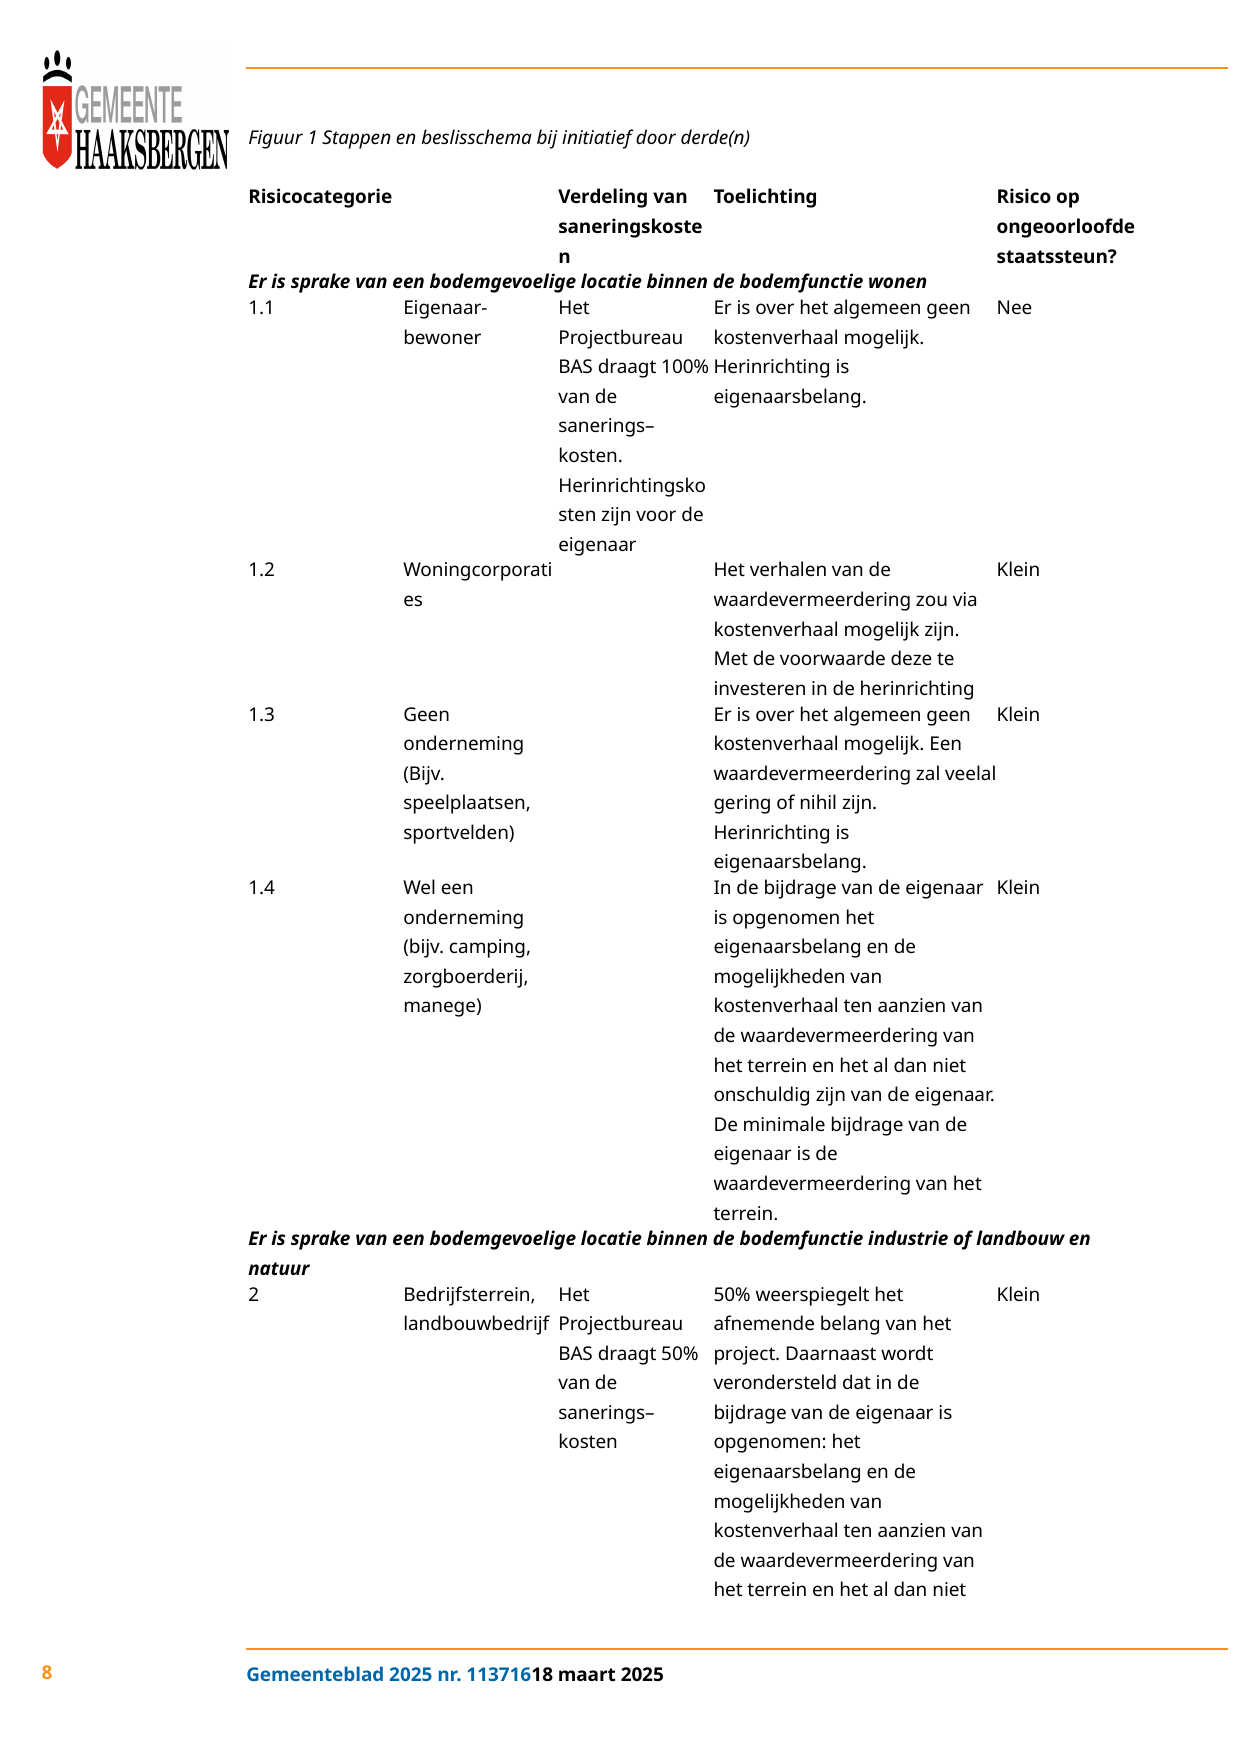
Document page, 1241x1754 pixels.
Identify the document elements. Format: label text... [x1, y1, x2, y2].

table_cell Er is sprake van een bodemgevoelige locatie binnen de bodemfunctie industrie of landbouw en natuur [248, 1226, 1152, 1281]
table_cell 1.3 [248, 701, 403, 874]
text Figuur 1 Stappen en beslisschema bij initiatief door derde(n) [248, 124, 1152, 150]
table_cell Het Projectbureau BAS draagt 50% van de sanerings–kosten [558, 1281, 713, 1602]
table_cell 1.1 [248, 294, 403, 557]
table_cell 2 [248, 1281, 403, 1602]
table_cell Er is sprake van een bodemgevoelige locatie binnen de bodemfunctie wonen [248, 269, 1152, 294]
table_cell [558, 557, 713, 701]
table_header Risico op ongeoorloofde staatssteun? [996, 184, 1152, 268]
table_cell Er is over het algemeen geen kostenverhaal mogelijk. Een waardevermeerdering zal veelal gering of nihil zijn. Herinrichting is eigenaarsbelang. [713, 701, 996, 874]
table_cell Klein [996, 1281, 1152, 1602]
table_cell Er is over het algemeen geen kostenverhaal mogelijk. Herinrichting is eigenaarsbelang. [713, 294, 996, 557]
table_cell Het Projectbureau BAS draagt 100% van de sanerings–kosten. Herinrichtingskosten zijn voor de eigenaar [558, 294, 713, 557]
table_cell 50% weerspiegelt het afnemende belang van het project. Daarnaast wordt verondersteld dat in de bijdrage van de eigenaar is opgenomen: het eigenaarsbelang en de mogelijkheden van kostenverhaal ten aanzien van de waardevermeerdering van het terrein en het al dan niet [713, 1281, 996, 1602]
table_cell [558, 701, 713, 874]
table_header Risicocategorie [248, 184, 558, 268]
table_cell Geen onderneming (Bijv. speelplaatsen, sportvelden) [403, 701, 558, 874]
table_cell Het verhalen van de waardevermeerdering zou via kostenverhaal mogelijk zijn. Met de voorwaarde deze te investeren in de herinrichting [713, 557, 996, 701]
table_cell Eigenaar-bewoner [403, 294, 558, 557]
table_header Toelichting [713, 184, 996, 268]
table_header Verdeling van saneringskosten [558, 184, 713, 268]
table_cell Klein [996, 701, 1152, 874]
table_cell In de bijdrage van de eigenaar is opgenomen het eigenaarsbelang en de mogelijkheden van kostenverhaal ten aanzien van de waardevermeerdering van het terrein en het al dan niet onschuldig zijn van de eigenaar. De minimale bijdrage van de eigenaar is de waardevermeerdering van het terrein. [713, 874, 996, 1226]
table_cell Woningcorporaties [403, 557, 558, 701]
table_cell 1.2 [248, 557, 403, 701]
table_cell Nee [996, 294, 1152, 557]
table_cell Klein [996, 874, 1152, 1226]
table_cell Wel een onderneming (bijv. camping, zorgboerderij, manege) [403, 874, 558, 1226]
table_cell Bedrijfsterrein, landbouwbedrijf [403, 1281, 558, 1602]
table_cell Klein [996, 557, 1152, 701]
picture [41, 47, 231, 172]
table_cell [558, 874, 713, 1226]
table_cell 1.4 [248, 874, 403, 1226]
